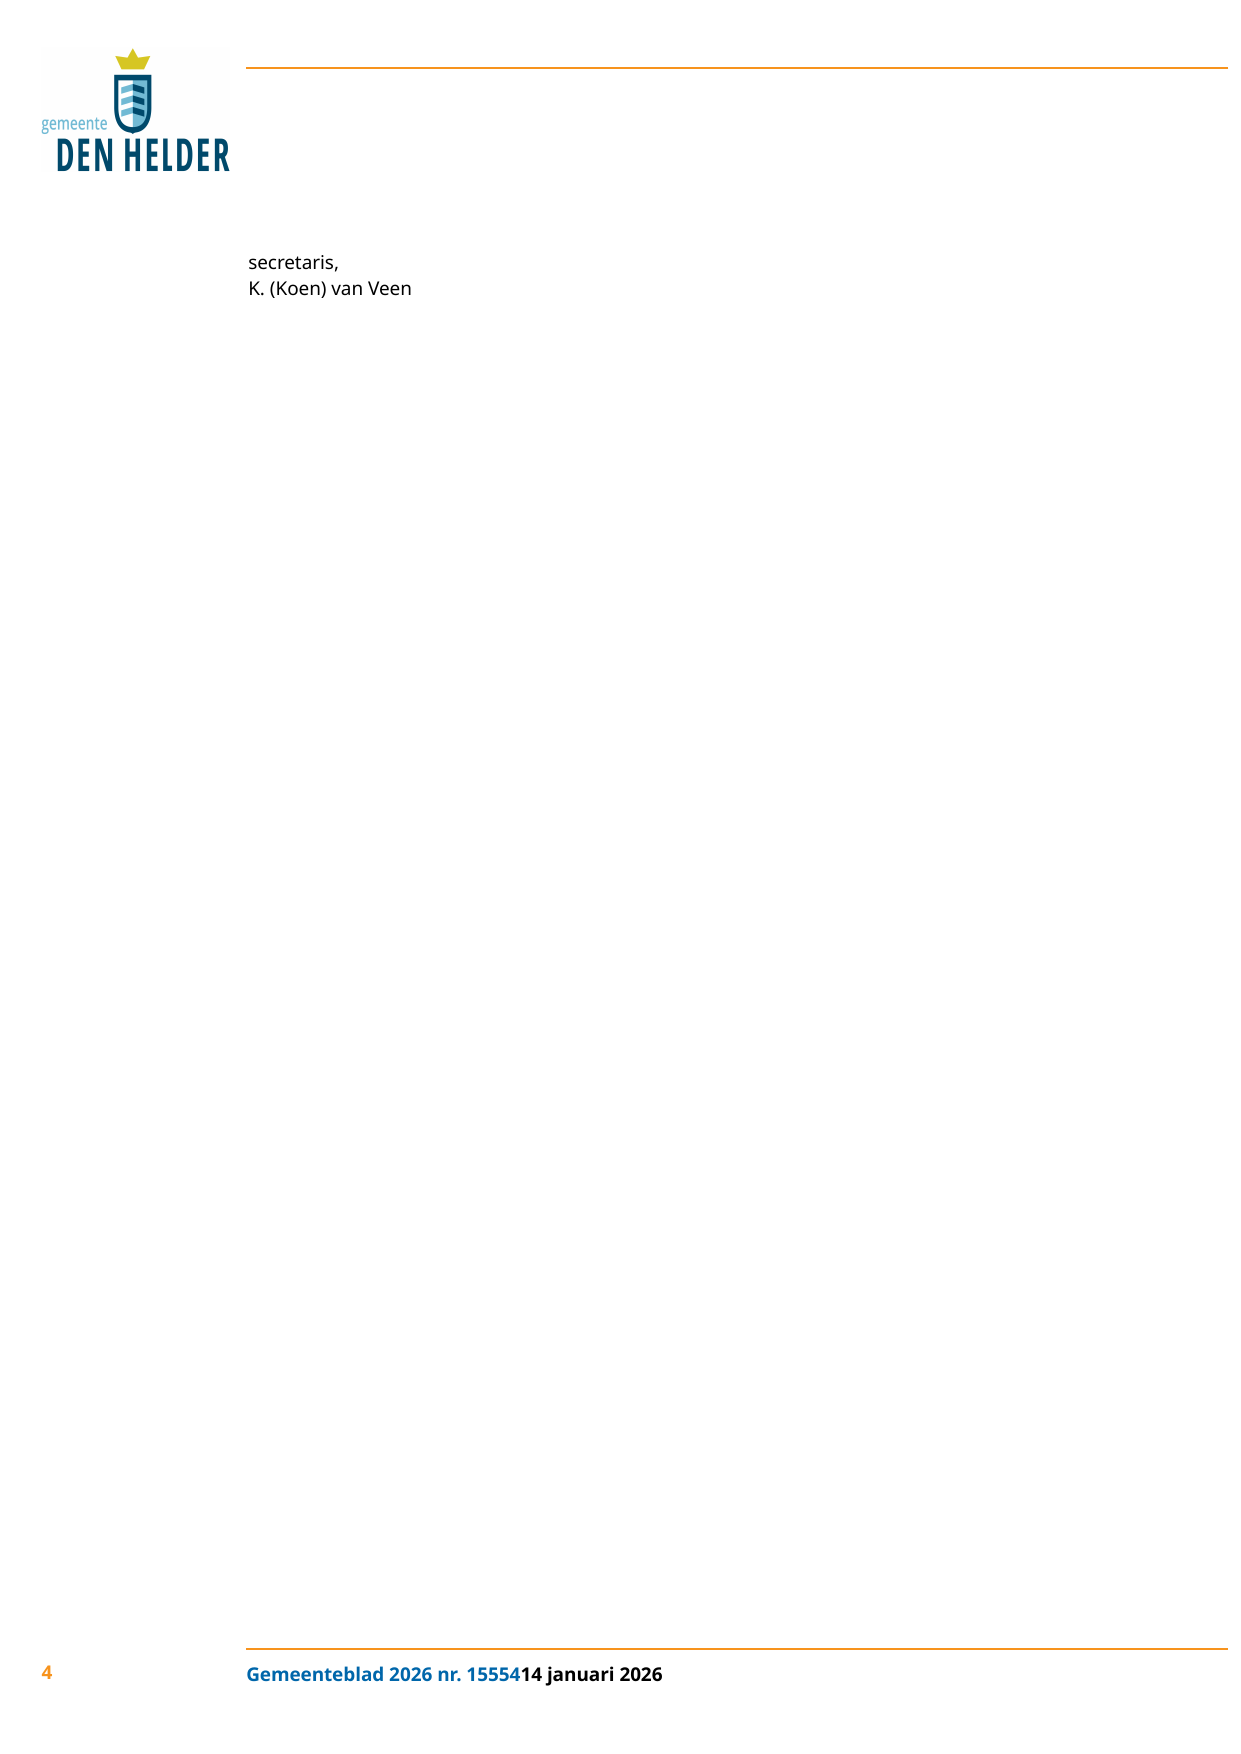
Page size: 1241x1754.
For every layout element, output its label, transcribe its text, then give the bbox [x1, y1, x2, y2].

text secretaris, [248, 249, 1152, 275]
picture [130, 157, 135, 172]
picture [63, 144, 68, 165]
picture [182, 144, 187, 165]
picture [41, 47, 231, 172]
text K. (Koen) van Veen [248, 275, 1152, 301]
picture [100, 154, 106, 172]
picture [220, 160, 224, 172]
